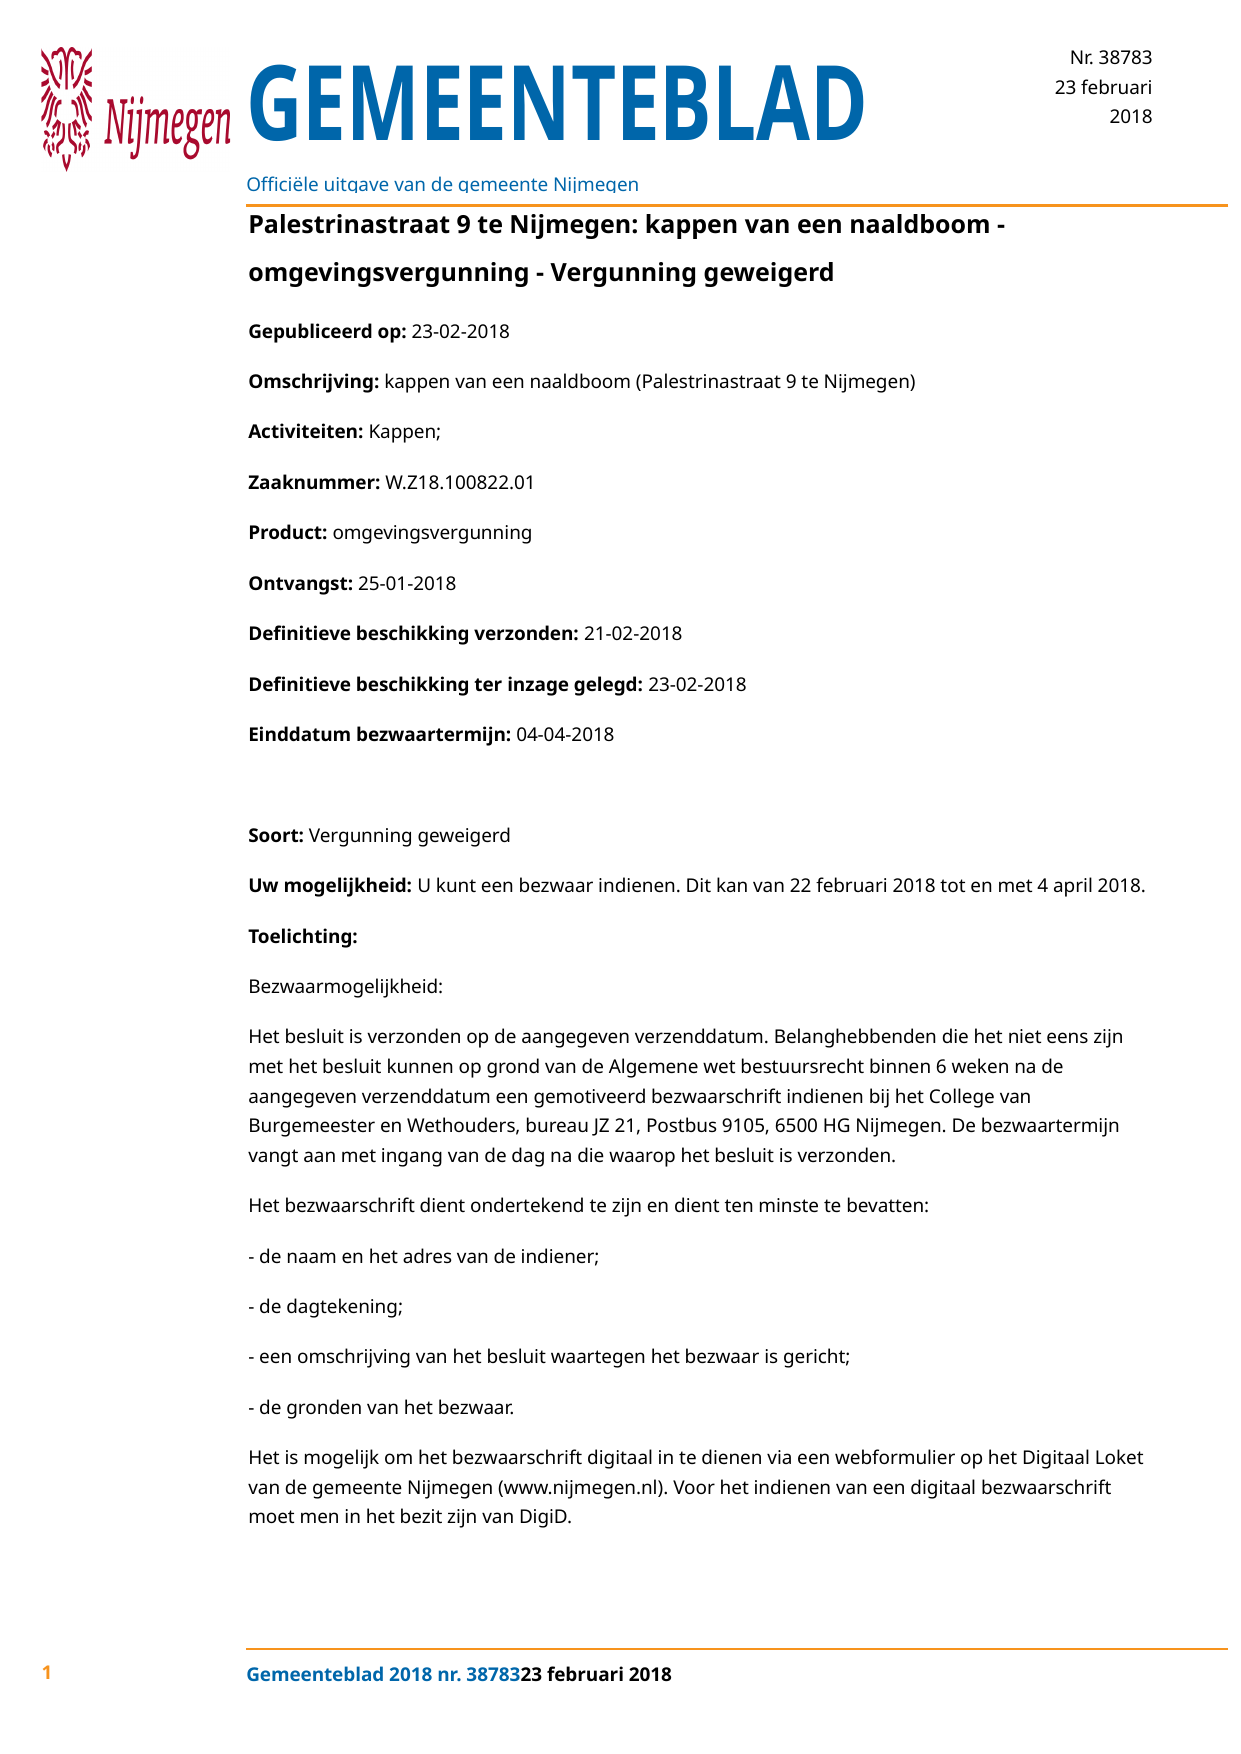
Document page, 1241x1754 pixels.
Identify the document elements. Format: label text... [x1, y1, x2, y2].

text - de naam en het adres van de indiener; [248, 1243, 1152, 1269]
text Palestrinastraat 9 te Nijmegen: kappen van een naaldboom - omgevingsvergunning - Vergunning geweigerd [248, 207, 1152, 288]
text Gepubliceerd op: 23-02-2018 [248, 318, 1152, 344]
text Definitieve beschikking ter inzage gelegd: 23-02-2018 [248, 671, 1152, 697]
text Product: omgevingsvergunning [248, 519, 1152, 545]
text Activiteiten: Kappen; [248, 419, 1152, 444]
text Einddatum bezwaartermijn: 04-04-2018 [248, 721, 1152, 747]
text Het bezwaarschrift dient ondertekend te zijn en dient ten minste te bevatten: [248, 1192, 1152, 1218]
text Soort: Vergunning geweigerd [248, 822, 1152, 848]
text Definitieve beschikking verzonden: 21-02-2018 [248, 620, 1152, 646]
text Zaaknummer: W.Z18.100822.01 [248, 469, 1152, 495]
text Ontvangst: 25-01-2018 [248, 570, 1152, 596]
text - een omschrijving van het besluit waartegen het bezwaar is gericht; [248, 1344, 1152, 1369]
text - de gronden van het bezwaar. [248, 1394, 1152, 1420]
text Omschrijving: kappen van een naaldboom (Palestrinastraat 9 te Nijmegen) [248, 368, 1152, 394]
text Het besluit is verzonden op de aangegeven verzenddatum. Belanghebbenden die het niet eens zijn met het besluit kunnen op grond van de Algemene wet bestuursrecht binnen 6 weken na de aangegeven verzenddatum een gemotiveerd bezwaarschrift indienen bij het College van Burgemeester en Wethouders, bureau JZ 21, Postbus 9105, 6500 HG Nijmegen. De bezwaartermijn vangt aan met ingang van de dag na die waarop het besluit is verzonden. [248, 1024, 1152, 1168]
text Het is mogelijk om het bezwaarschrift digitaal in te dienen via een webformulier op het Digitaal Loket van de gemeente Nijmegen (www.nijmegen.nl). Voor het indienen van een digitaal bezwaarschrift moet men in het bezit zijn van DigiD. [248, 1444, 1152, 1529]
text Bezwaarmogelijkheid: [248, 973, 1152, 999]
picture [41, 47, 231, 172]
text - de dagtekening; [248, 1293, 1152, 1319]
text Toelichting: [248, 923, 1152, 949]
text Uw mogelijkheid: U kunt een bezwaar indienen. Dit kan van 22 februari 2018 tot en met 4 april 2018. [248, 872, 1152, 898]
